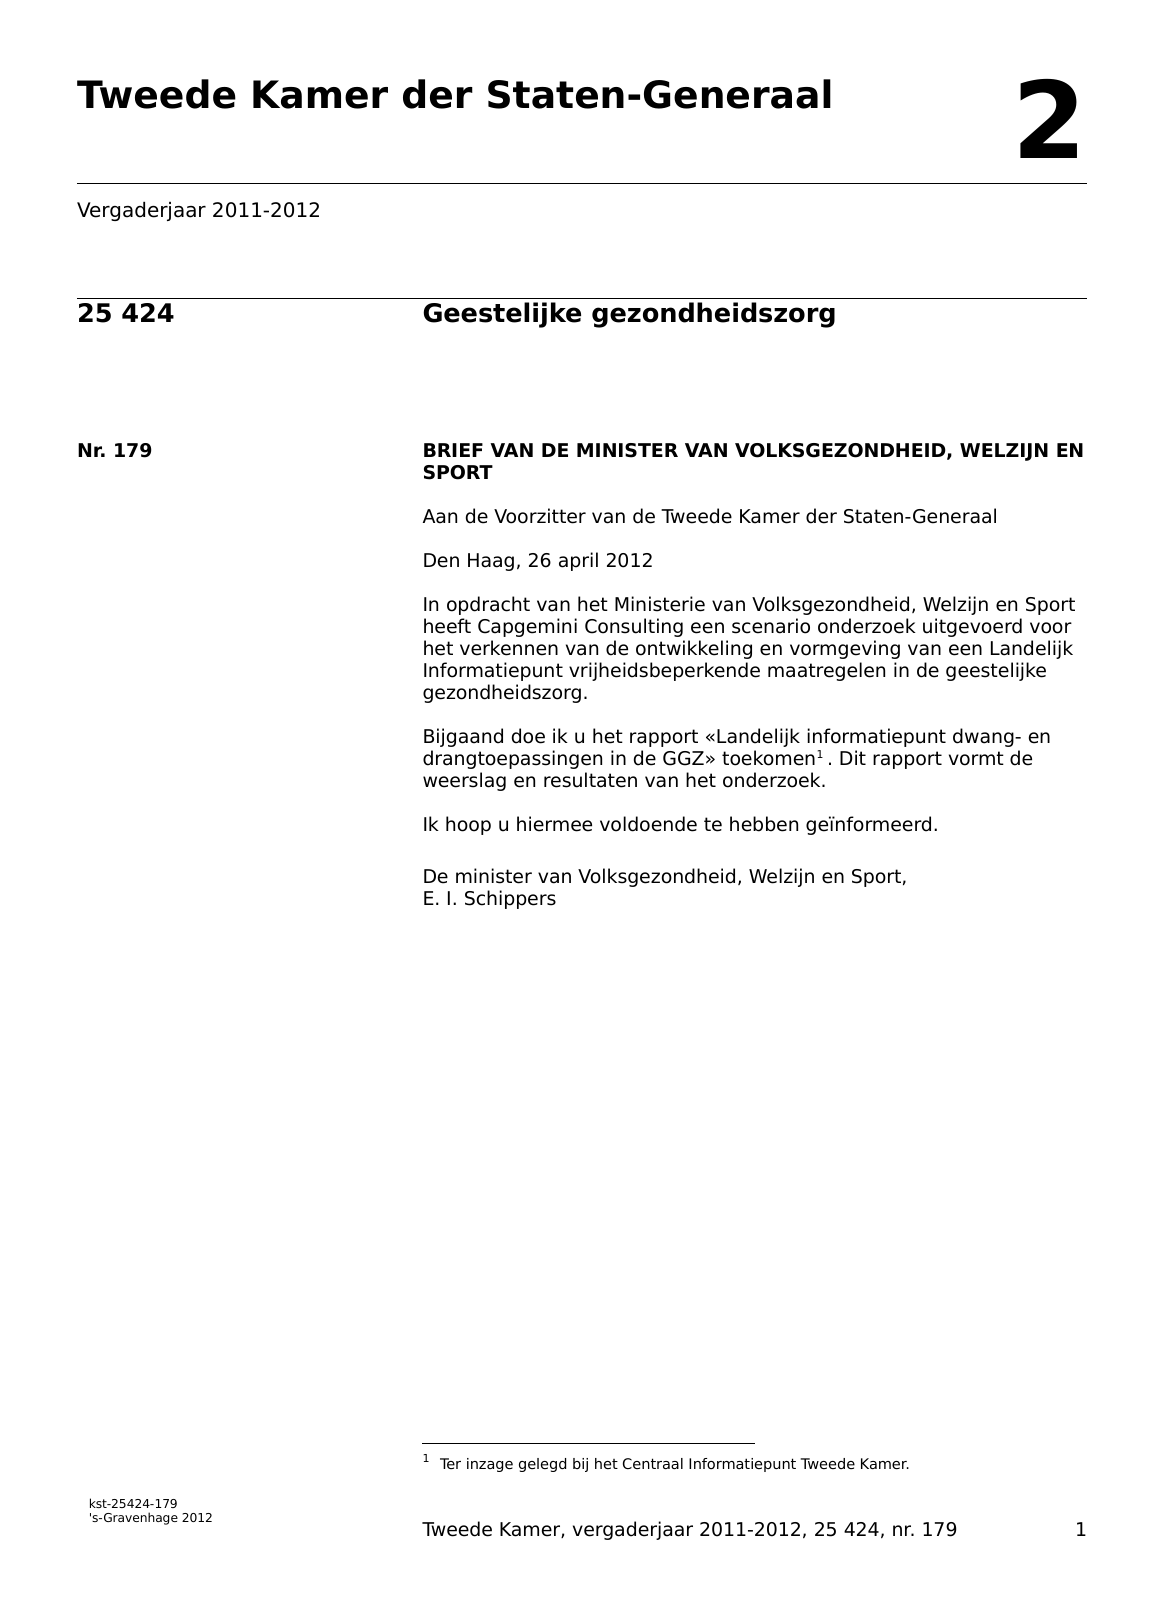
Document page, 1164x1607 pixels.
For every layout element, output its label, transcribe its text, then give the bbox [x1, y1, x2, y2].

subtitle 25 424 Geestelijke gezondheidszorg [77, 299, 1087, 329]
text Den Haag, 26 april 2012 [422, 550, 1087, 572]
table_header 2 [886, 59, 1087, 183]
text De minister van Volksgezondheid, Welzijn en Sport, E. I. Schippers [422, 866, 1087, 910]
text Ter inzage gelegd bij het Centraal Informatiepunt Tweede Kamer. [422, 1452, 1087, 1474]
table_header Tweede Kamer der Staten-Generaal [77, 59, 886, 183]
text Bijgaand doe ik u het rapport «Landelijk informatiepunt dwang- en drangtoepassingen in de GGZ» toekomen. Dit rapport vormt de weerslag en resultaten van het onderzoek. [422, 726, 1087, 792]
table_cell Vergaderjaar 2011-2012 [77, 184, 1087, 298]
text In opdracht van het Ministerie van Volksgezondheid, Welzijn en Sport heeft Capgemini Consulting een scenario onderzoek uitgevoerd voor het verkennen van de ontwikkeling en vormgeving van een Landelijk Informatiepunt vrijheidsbeperkende maatregelen in de geestelijke gezondheidszorg. [422, 594, 1087, 704]
text Aan de Voorzitter van de Tweede Kamer der Staten-Generaal [422, 506, 1087, 528]
subtitle Nr. 179 BRIEF VAN DE MINISTER VAN VOLKSGEZONDHEID, WELZIJN EN SPORT [77, 440, 1087, 484]
text kst-25424-179 [88, 1497, 323, 1511]
text 's-Gravenhage 2012 [88, 1511, 323, 1525]
text Ik hoop u hiermee voldoende te hebben geïnformeerd. [422, 814, 1087, 836]
